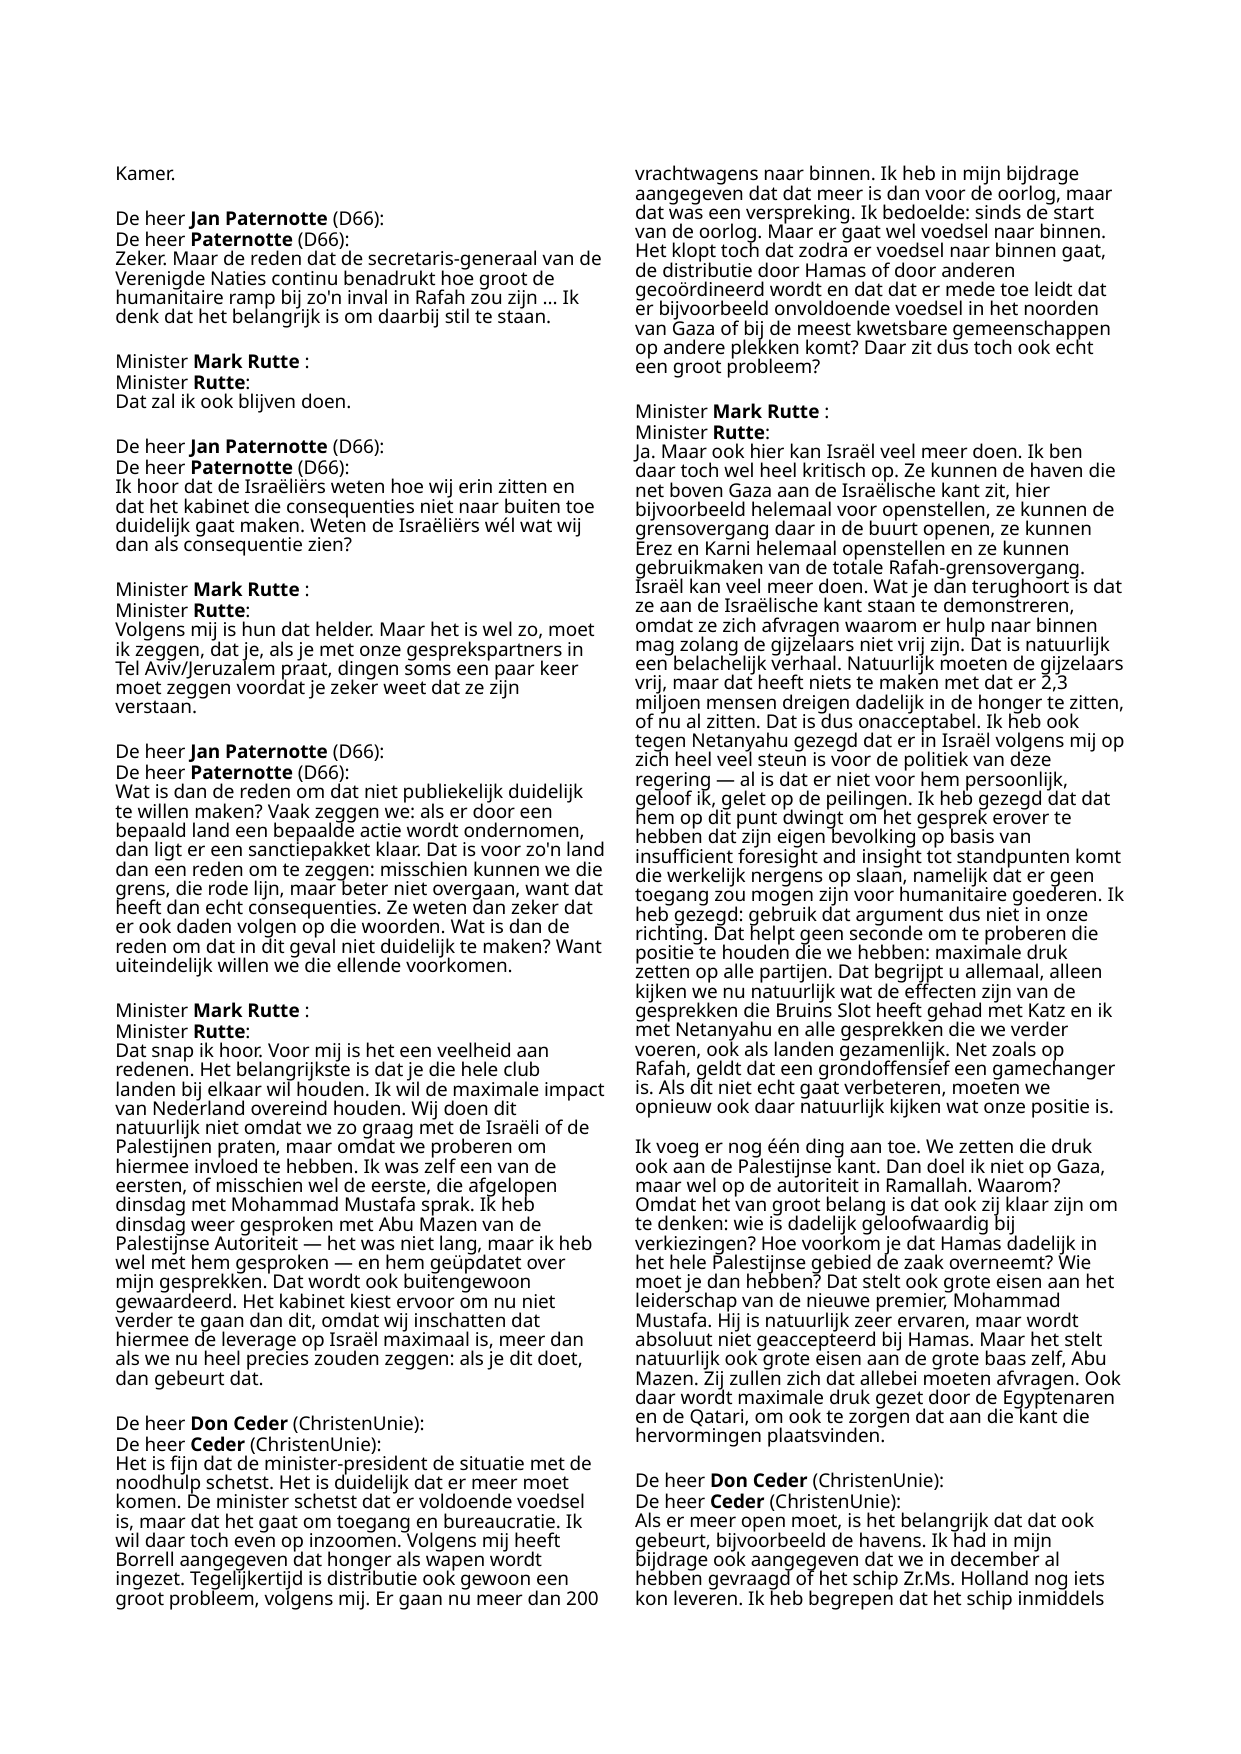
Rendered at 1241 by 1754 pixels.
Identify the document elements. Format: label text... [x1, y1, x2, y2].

text Minister Mark Rutte : [115, 576, 605, 602]
text Als er meer open moet, is het belangrijk dat dat ook gebeurt, bijvoorbeeld de havens. Ik had in mijn bijdrage ook aangegeven dat we in december al hebben gevraagd of het schip Zr.Ms. Holland nog iets kon leveren. Ik heb begrepen dat het schip inmiddels [635, 1512, 1125, 1609]
text De heer Jan Paternotte (D66): [115, 205, 605, 231]
text De heer Ceder (ChristenUnie): [115, 1436, 605, 1455]
text Dat zal ik ook blijven doen. [115, 393, 605, 413]
text Dat snap ik hoor. Voor mij is het een veelheid aan redenen. Het belangrijkste is dat je die hele club landen bij elkaar wil houden. Ik wil de maximale impact van Nederland overeind houden. Wij doen dit natuurlijk niet omdat we zo graag met de Israëli of de Palestijnen praten, maar omdat we proberen om hiermee invloed te hebben. Ik was zelf een van de eersten, of misschien wel de eerste, die afgelopen dinsdag met Mohammad Mustafa sprak. Ik heb dinsdag weer gesproken met Abu Mazen van de Palestijnse Autoriteit — het was niet lang, maar ik heb wel met hem gesproken — en hem geüpdatet over mijn gesprekken. Dat wordt ook buitengewoon gewaardeerd. Het kabinet kiest ervoor om nu niet verder te gaan dan dit, omdat wij inschatten dat hiermee de leverage op Israël maximaal is, meer dan als we nu heel precies zouden zeggen: als je dit doet, dan gebeurt dat. [115, 1042, 605, 1389]
text De heer Jan Paternotte (D66): [115, 433, 605, 459]
text Minister Mark Rutte : [115, 348, 605, 374]
text De heer Paternotte (D66): [115, 231, 605, 250]
text Volgens mij is hun dat helder. Maar het is wel zo, moet ik zeggen, dat je, als je met onze gesprekspartners in Tel Aviv/Jeruzalem praat, dingen soms een paar keer moet zeggen voordat je zeker weet dat ze zijn verstaan. [115, 621, 605, 718]
text Minister Rutte: [115, 1023, 605, 1042]
text De heer Jan Paternotte (D66): [115, 738, 605, 764]
text Wat is dan de reden om dat niet publiekelijk duidelijk te willen maken? Vaak zeggen we: als er door een bepaald land een bepaalde actie wordt ondernomen, dan ligt er een sanctiepakket klaar. Dat is voor zo'n land dan een reden om te zeggen: misschien kunnen we die grens, die rode lijn, maar beter niet overgaan, want dat heeft dan echt consequenties. Ze weten dan zeker dat er ook daden volgen op die woorden. Wat is dan de reden om dat in dit geval niet duidelijk te maken? Want uiteindelijk willen we die ellende voorkomen. [115, 783, 605, 976]
text De heer Paternotte (D66): [115, 459, 605, 478]
text Het is fijn dat de minister-president de situatie met de noodhulp schetst. Het is duidelijk dat er meer moet komen. De minister schetst dat er voldoende voedsel is, maar dat het gaat om toegang en bureaucratie. Ik wil daar toch even op inzoomen. Volgens mij heeft Borrell aangegeven dat honger als wapen wordt ingezet. Tegelijkertijd is distributie ook gewoon een groot probleem, volgens mij. Er gaan nu meer dan 200 [115, 1455, 605, 1609]
text De heer Don Ceder (ChristenUnie): [115, 1410, 605, 1436]
text Minister Rutte: [115, 374, 605, 393]
text Kamer. [115, 165, 605, 184]
text vrachtwagens naar binnen. Ik heb in mijn bijdrage aangegeven dat dat meer is dan voor de oorlog, maar dat was een verspreking. Ik bedoelde: sinds de start van de oorlog. Maar er gaat wel voedsel naar binnen. Het klopt toch dat zodra er voedsel naar binnen gaat, de distributie door Hamas of door anderen gecoördineerd wordt en dat dat er mede toe leidt dat er bijvoorbeeld onvoldoende voedsel in het noorden van Gaza of bij de meest kwetsbare gemeenschappen op andere plekken komt? Daar zit dus toch ook echt een groot probleem? [635, 165, 1125, 377]
text Minister Rutte: [635, 424, 1125, 443]
text De heer Don Ceder (ChristenUnie): [635, 1467, 1125, 1493]
text Ja. Maar ook hier kan Israël veel meer doen. Ik ben daar toch wel heel kritisch op. Ze kunnen de haven die net boven Gaza aan de Israëlische kant zit, hier bijvoorbeeld helemaal voor openstellen, ze kunnen de grensovergang daar in de buurt openen, ze kunnen Erez en Karni helemaal openstellen en ze kunnen gebruikmaken van de totale Rafah-grensovergang. Israël kan veel meer doen. Wat je dan terughoort is dat ze aan de Israëlische kant staan te demonstreren, omdat ze zich afvragen waarom er hulp naar binnen mag zolang de gijzelaars niet vrij zijn. Dat is natuurlijk een belachelijk verhaal. Natuurlijk moeten de gijzelaars vrij, maar dat heeft niets te maken met dat er 2,3 miljoen mensen dreigen dadelijk in de honger te zitten, of nu al zitten. Dat is dus onacceptabel. Ik heb ook tegen Netanyahu gezegd dat er in Israël volgens mij op zich heel veel steun is voor de politiek van deze regering — al is dat er niet voor hem persoonlijk, geloof ik, gelet op de peilingen. Ik heb gezegd dat dat hem op dit punt dwingt om het gesprek erover te hebben dat zijn eigen bevolking op basis van insufficient foresight and insight tot standpunten komt die werkelijk nergens op slaan, namelijk dat er geen toegang zou mogen zijn voor humanitaire goederen. Ik heb gezegd: gebruik dat argument dus niet in onze richting. Dat helpt geen seconde om te proberen die positie te houden die we hebben: maximale druk zetten op alle partijen. Dat begrijpt u allemaal, alleen kijken we nu natuurlijk wat de effecten zijn van de gesprekken die Bruins Slot heeft gehad met Katz en ik met Netanyahu en alle gesprekken die we verder voeren, ook als landen gezamenlijk. Net zoals op Rafah, geldt dat een grondoffensief een gamechanger is. Als dit niet echt gaat verbeteren, moeten we opnieuw ook daar natuurlijk kijken wat onze positie is. [635, 443, 1125, 1118]
text Minister Mark Rutte : [635, 398, 1125, 424]
text De heer Ceder (ChristenUnie): [635, 1493, 1125, 1512]
text De heer Paternotte (D66): [115, 764, 605, 783]
text Ik voeg er nog één ding aan toe. We zetten die druk ook aan de Palestijnse kant. Dan doel ik niet op Gaza, maar wel op de autoriteit in Ramallah. Waarom? Omdat het van groot belang is dat ook zij klaar zijn om te denken: wie is dadelijk geloofwaardig bij verkiezingen? Hoe voorkom je dat Hamas dadelijk in het hele Palestijnse gebied de zaak overneemt? Wie moet je dan hebben? Dat stelt ook grote eisen aan het leiderschap van de nieuwe premier, Mohammad Mustafa. Hij is natuurlijk zeer ervaren, maar wordt absoluut niet geaccepteerd bij Hamas. Maar het stelt natuurlijk ook grote eisen aan de grote baas zelf, Abu Mazen. Zij zullen zich dat allebei moeten afvragen. Ook daar wordt maximale druk gezet door de Egyptenaren en de Qatari, om ook te zorgen dat aan die kant die hervormingen plaatsvinden. [635, 1138, 1125, 1447]
text Ik hoor dat de Israëliërs weten hoe wij erin zitten en dat het kabinet die consequenties niet naar buiten toe duidelijk gaat maken. Weten de Israëliërs wél wat wij dan als consequentie zien? [115, 478, 605, 556]
text Zeker. Maar de reden dat de secretaris-generaal van de Verenigde Naties continu benadrukt hoe groot de humanitaire ramp bij zo'n inval in Rafah zou zijn ... Ik denk dat het belangrijk is om daarbij stil te staan. [115, 250, 605, 327]
text Minister Mark Rutte : [115, 997, 605, 1023]
text Minister Rutte: [115, 602, 605, 621]
